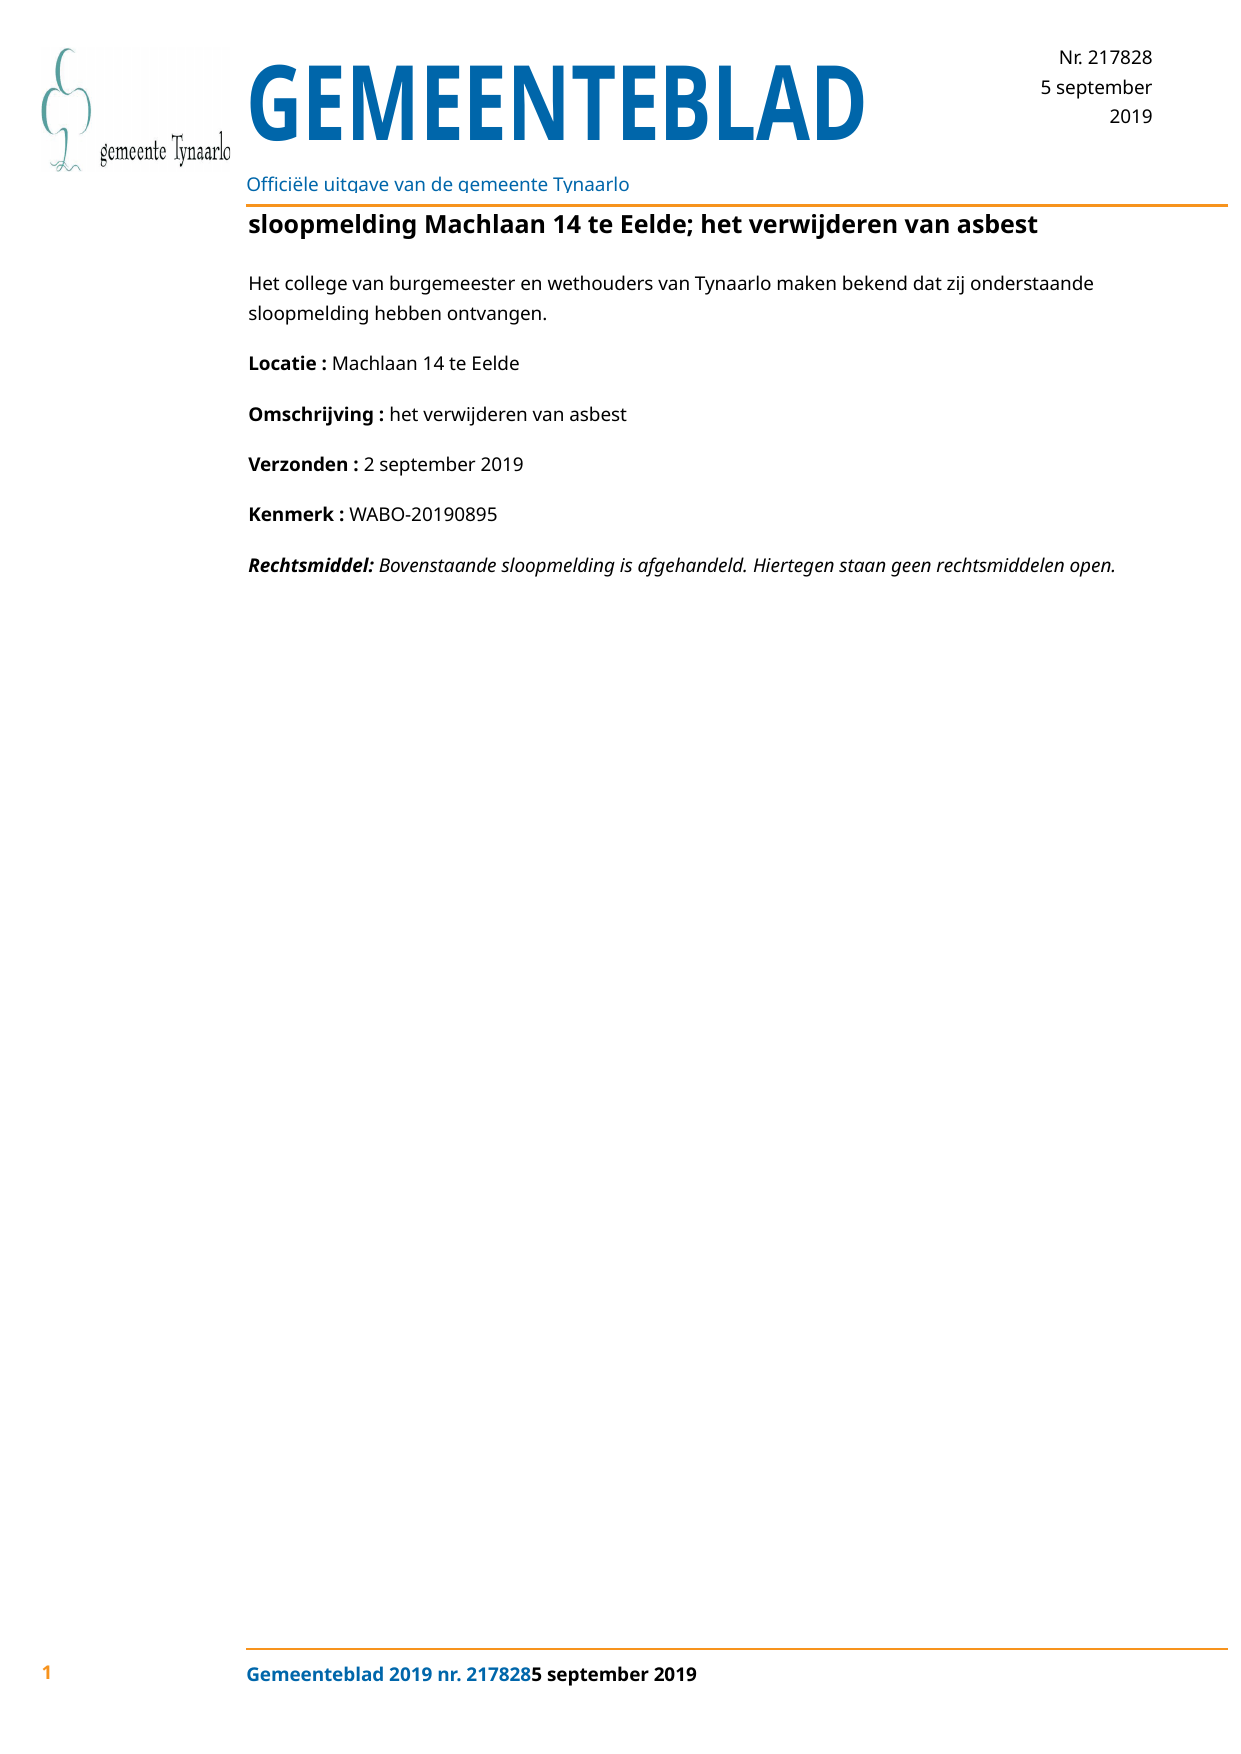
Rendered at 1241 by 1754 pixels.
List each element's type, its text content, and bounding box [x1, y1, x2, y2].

picture [41, 47, 231, 172]
text Kenmerk : WABO-20190895 [248, 502, 1152, 527]
text Rechtsmiddel: Bovenstaande sloopmelding is afgehandeld. Hiertegen staan geen rechtsmiddelen open. [248, 552, 1152, 578]
text Locatie : Machlaan 14 te Eelde [248, 350, 1152, 376]
text Omschrijving : het verwijderen van asbest [248, 401, 1152, 426]
text Verzonden : 2 september 2019 [248, 451, 1152, 477]
text Het college van burgemeester en wethouders van Tynaarlo maken bekend dat zij onderstaande sloopmelding hebben ontvangen. [248, 270, 1152, 326]
text sloopmelding Machlaan 14 te Eelde; het verwijderen van asbest [248, 207, 1152, 241]
